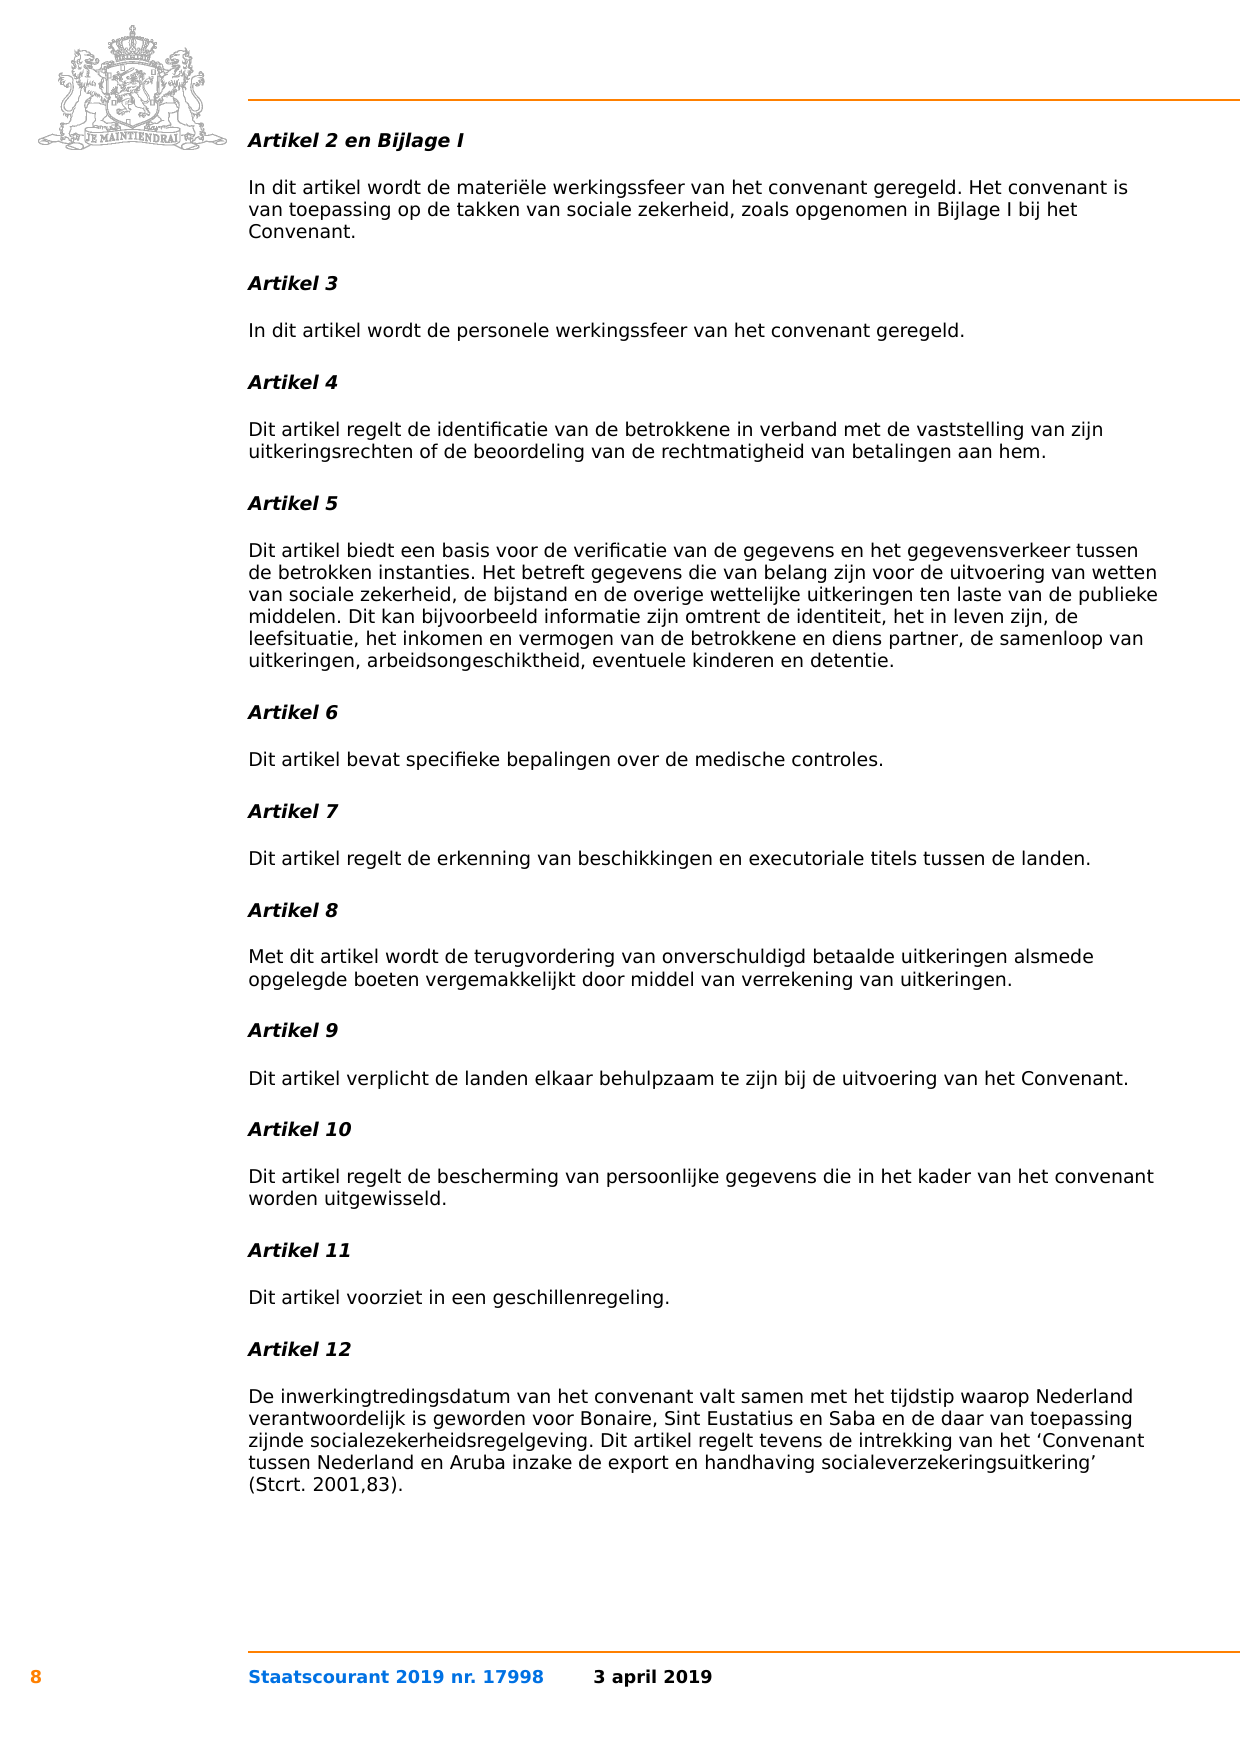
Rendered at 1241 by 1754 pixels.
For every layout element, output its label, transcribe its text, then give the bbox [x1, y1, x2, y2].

text Dit artikel regelt de erkenning van beschikkingen en executoriale titels tussen de landen. [248, 847, 1163, 869]
picture [38, 25, 227, 150]
subtitle Artikel 4 [248, 372, 1163, 394]
subtitle Artikel 9 [248, 1020, 1163, 1042]
subtitle Artikel 7 [248, 801, 1163, 822]
text Dit artikel regelt de bescherming van persoonlijke gegevens die in het kader van het convenant worden uitgewisseld. [248, 1166, 1163, 1210]
subtitle Artikel 8 [248, 899, 1163, 921]
subtitle Artikel 6 [248, 702, 1163, 723]
subtitle Artikel 5 [248, 493, 1163, 515]
text Dit artikel biedt een basis voor de verificatie van de gegevens en het gegevensverkeer tussen de betrokken instanties. Het betreft gegevens die van belang zijn voor de uitvoering van wetten van sociale zekerheid, de bijstand en de overige wettelijke uitkeringen ten laste van de publieke middelen. Dit kan bijvoorbeeld informatie zijn omtrent de identiteit, het in leven zijn, de leefsituatie, het inkomen en vermogen van de betrokkene en diens partner, de samenloop van uitkeringen, arbeidsongeschiktheid, eventuele kinderen en detentie. [248, 540, 1163, 672]
text Dit artikel voorziet in een geschillenregeling. [248, 1287, 1163, 1309]
text Dit artikel regelt de identificatie van de betrokkene in verband met de vaststelling van zijn uitkeringsrechten of de beoordeling van de rechtmatigheid van betalingen aan hem. [248, 419, 1163, 463]
subtitle Artikel 3 [248, 273, 1163, 295]
subtitle Artikel 2 en Bijlage I [248, 130, 1163, 152]
subtitle Artikel 10 [248, 1119, 1163, 1141]
text Met dit artikel wordt de terugvordering van onverschuldigd betaalde uitkeringen alsmede opgelegde boeten vergemakkelijkt door middel van verrekening van uitkeringen. [248, 946, 1163, 990]
text In dit artikel wordt de materiële werkingssfeer van het convenant geregeld. Het convenant is van toepassing op de takken van sociale zekerheid, zoals opgenomen in Bijlage I bij het Convenant. [248, 177, 1163, 243]
text De inwerkingtredingsdatum van het convenant valt samen met het tijdstip waarop Nederland verantwoordelijk is geworden voor Bonaire, Sint Eustatius en Saba en de daar van toepassing zijnde socialezekerheidsregelgeving. Dit artikel regelt tevens de intrekking van het ‘Convenant tussen Nederland en Aruba inzake de export en handhaving socialeverzekeringsuitkering’ (Stcrt. 2001,83). [248, 1386, 1163, 1496]
text Dit artikel bevat specifieke bepalingen over de medische controles. [248, 748, 1163, 771]
text In dit artikel wordt de personele werkingssfeer van het convenant geregeld. [248, 320, 1163, 342]
subtitle Artikel 11 [248, 1240, 1163, 1262]
subtitle Artikel 12 [248, 1339, 1163, 1361]
text Dit artikel verplicht de landen elkaar behulpzaam te zijn bij de uitvoering van het Convenant. [248, 1067, 1163, 1089]
